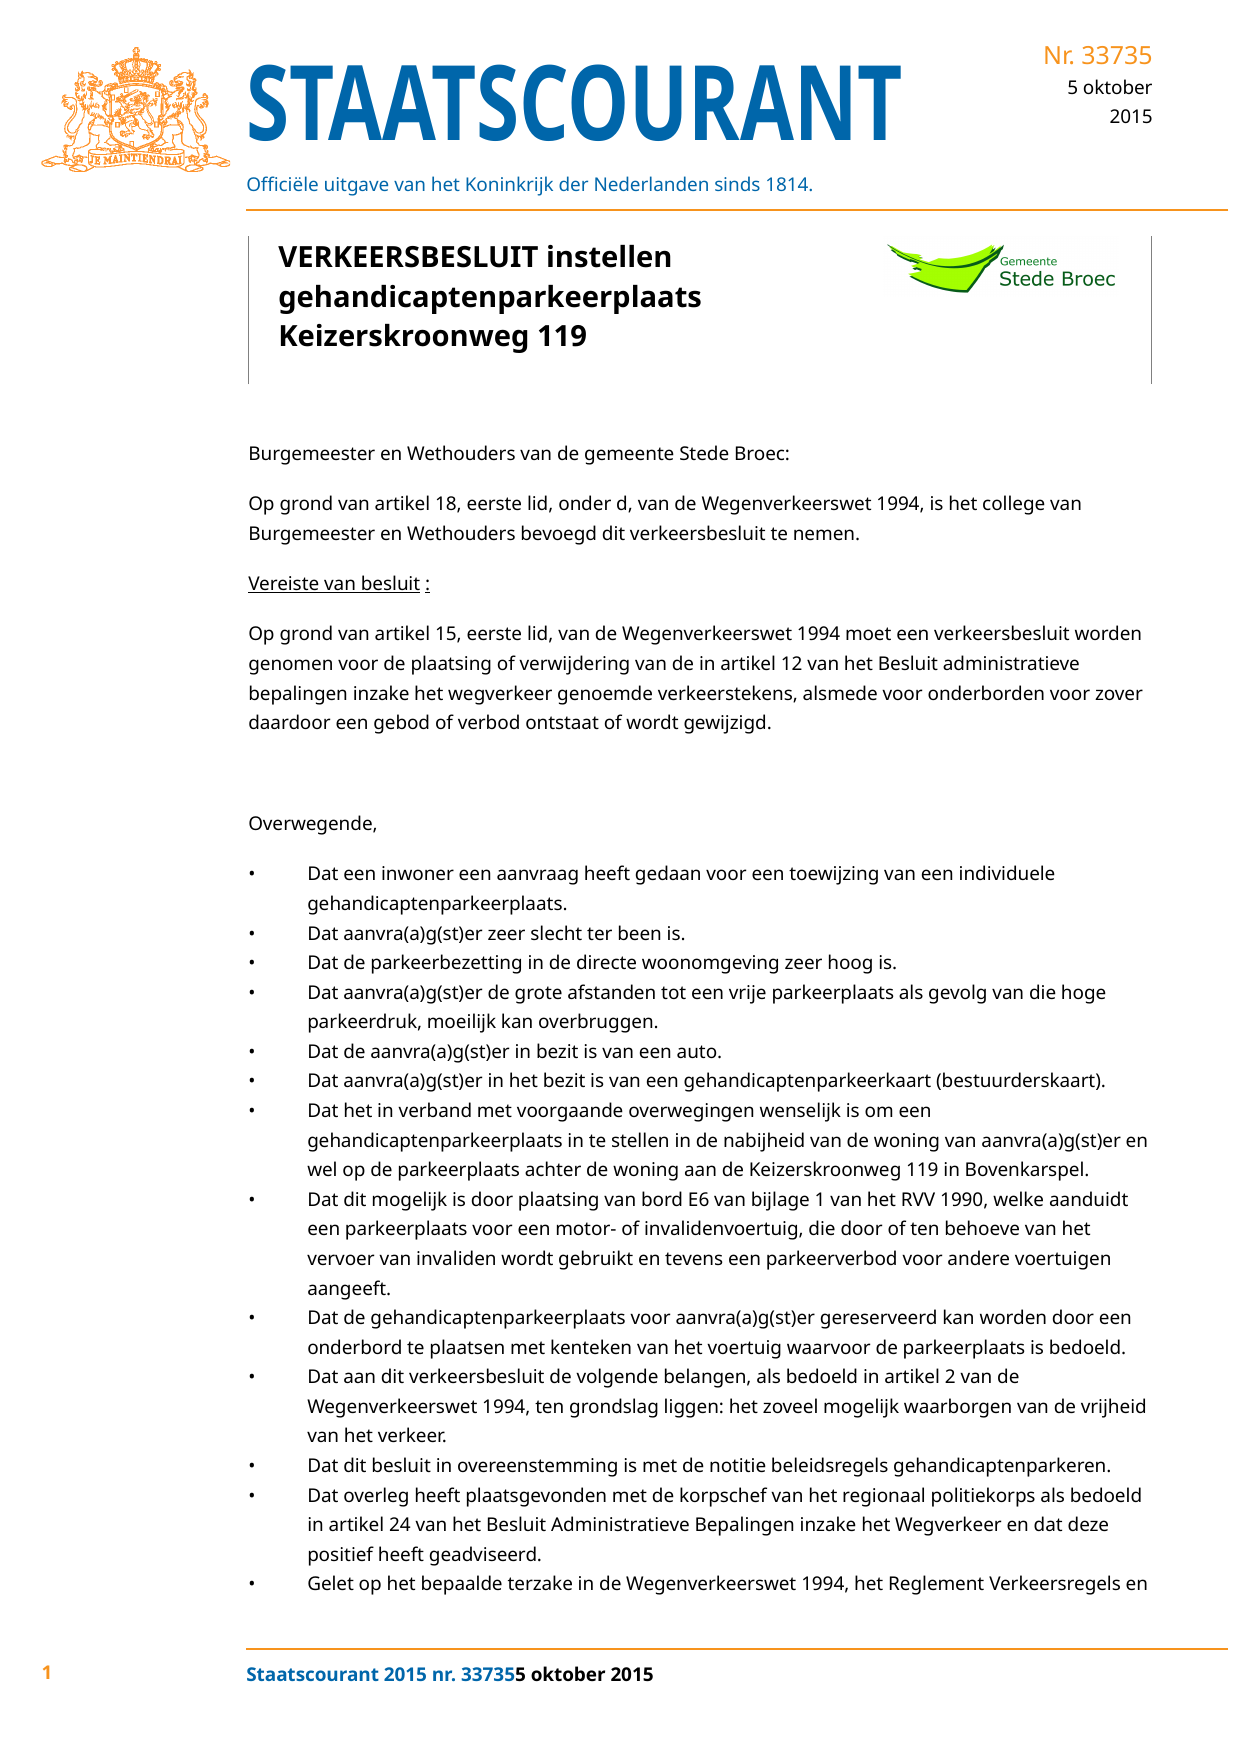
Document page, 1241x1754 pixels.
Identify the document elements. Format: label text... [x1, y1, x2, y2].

list Dat het in verband met voorgaande overwegingen wenselijk is om een gehandicaptenparkeerplaats in te stellen in de nabijheid van de woning van aanvra(a)g(st)er en wel op de parkeerplaats achter de woning aan de Keizerskroonweg 119 in Bovenkarspel. [248, 1097, 1152, 1182]
text Overwegende, [248, 810, 1152, 836]
picture [882, 236, 1119, 297]
text Op grond van artikel 15, eerste lid, van de Wegenverkeerswet 1994 moet een verkeersbesluit worden genomen voor de plaatsing of verwijdering van de in artikel 12 van het Besluit administratieve bepalingen inzake het wegverkeer genoemde verkeerstekens, alsmede voor onderborden voor zover daardoor een gebod of verbod ontstaat of wordt gewijzigd. [248, 621, 1152, 735]
text Op grond van artikel 18, eerste lid, onder d, van de Wegenverkeerswet 1994, is het college van Burgemeester en Wethouders bevoegd dit verkeersbesluit te nemen. [248, 490, 1152, 545]
list Dat aanvra(a)g(st)er zeer slecht ter been is. [248, 920, 1152, 945]
text Vereiste van besluit : [248, 570, 1152, 596]
picture [41, 47, 231, 172]
list Dat de parkeerbezetting in de directe woonomgeving zeer hoog is. [248, 949, 1152, 975]
list Dat dit besluit in overeenstemming is met de notitie beleidsregels gehandicaptenparkeren. [248, 1452, 1152, 1478]
list Dat een inwoner een aanvraag heeft gedaan voor een toewijzing van een individuele gehandicaptenparkeerplaats. [248, 861, 1152, 916]
list Dat dit mogelijk is door plaatsing van bord E6 van bijlage 1 van het RVV 1990, welke aanduidt een parkeerplaats voor een motor- of invalidenvoertuig, die door of ten behoeve van het vervoer van invaliden wordt gebruikt en tevens een parkeerverbod voor andere voertuigen aangeeft. [248, 1186, 1152, 1300]
text Burgemeester en Wethouders van de gemeente Stede Broec: [248, 440, 1152, 465]
list Dat aanvra(a)g(st)er in het bezit is van een gehandicaptenparkeerkaart (bestuurderskaart). [248, 1068, 1152, 1093]
list Dat aanvra(a)g(st)er de grote afstanden tot een vrije parkeerplaats als gevolg van die hoge parkeerdruk, moeilijk kan overbruggen. [248, 979, 1152, 1034]
list Dat de gehandicaptenparkeerplaats voor aanvra(a)g(st)er gereserveerd kan worden door een onderbord te plaatsen met kenteken van het voertuig waarvoor de parkeerplaats is bedoeld. [248, 1304, 1152, 1359]
list Dat overleg heeft plaatsgevonden met de korpschef van het regionaal politiekorps als bedoeld in artikel 24 van het Besluit Administratieve Bepalingen inzake het Wegverkeer en dat deze positief heeft geadviseerd. [248, 1482, 1152, 1567]
list Gelet op het bepaalde terzake in de Wegenverkeerswet 1994, het Reglement Verkeersregels en [248, 1571, 1152, 1596]
table_header VERKEERSBESLUIT instellen gehandicaptenparkeerplaats Keizerskroonweg 119 [249, 236, 850, 384]
table_header [850, 236, 1151, 384]
list Dat de aanvra(a)g(st)er in bezit is van een auto. [248, 1038, 1152, 1064]
list Dat aan dit verkeersbesluit de volgende belangen, als bedoeld in artikel 2 van de Wegenverkeerswet 1994, ten grondslag liggen: het zoveel mogelijk waarborgen van de vrijheid van het verkeer. [248, 1363, 1152, 1448]
